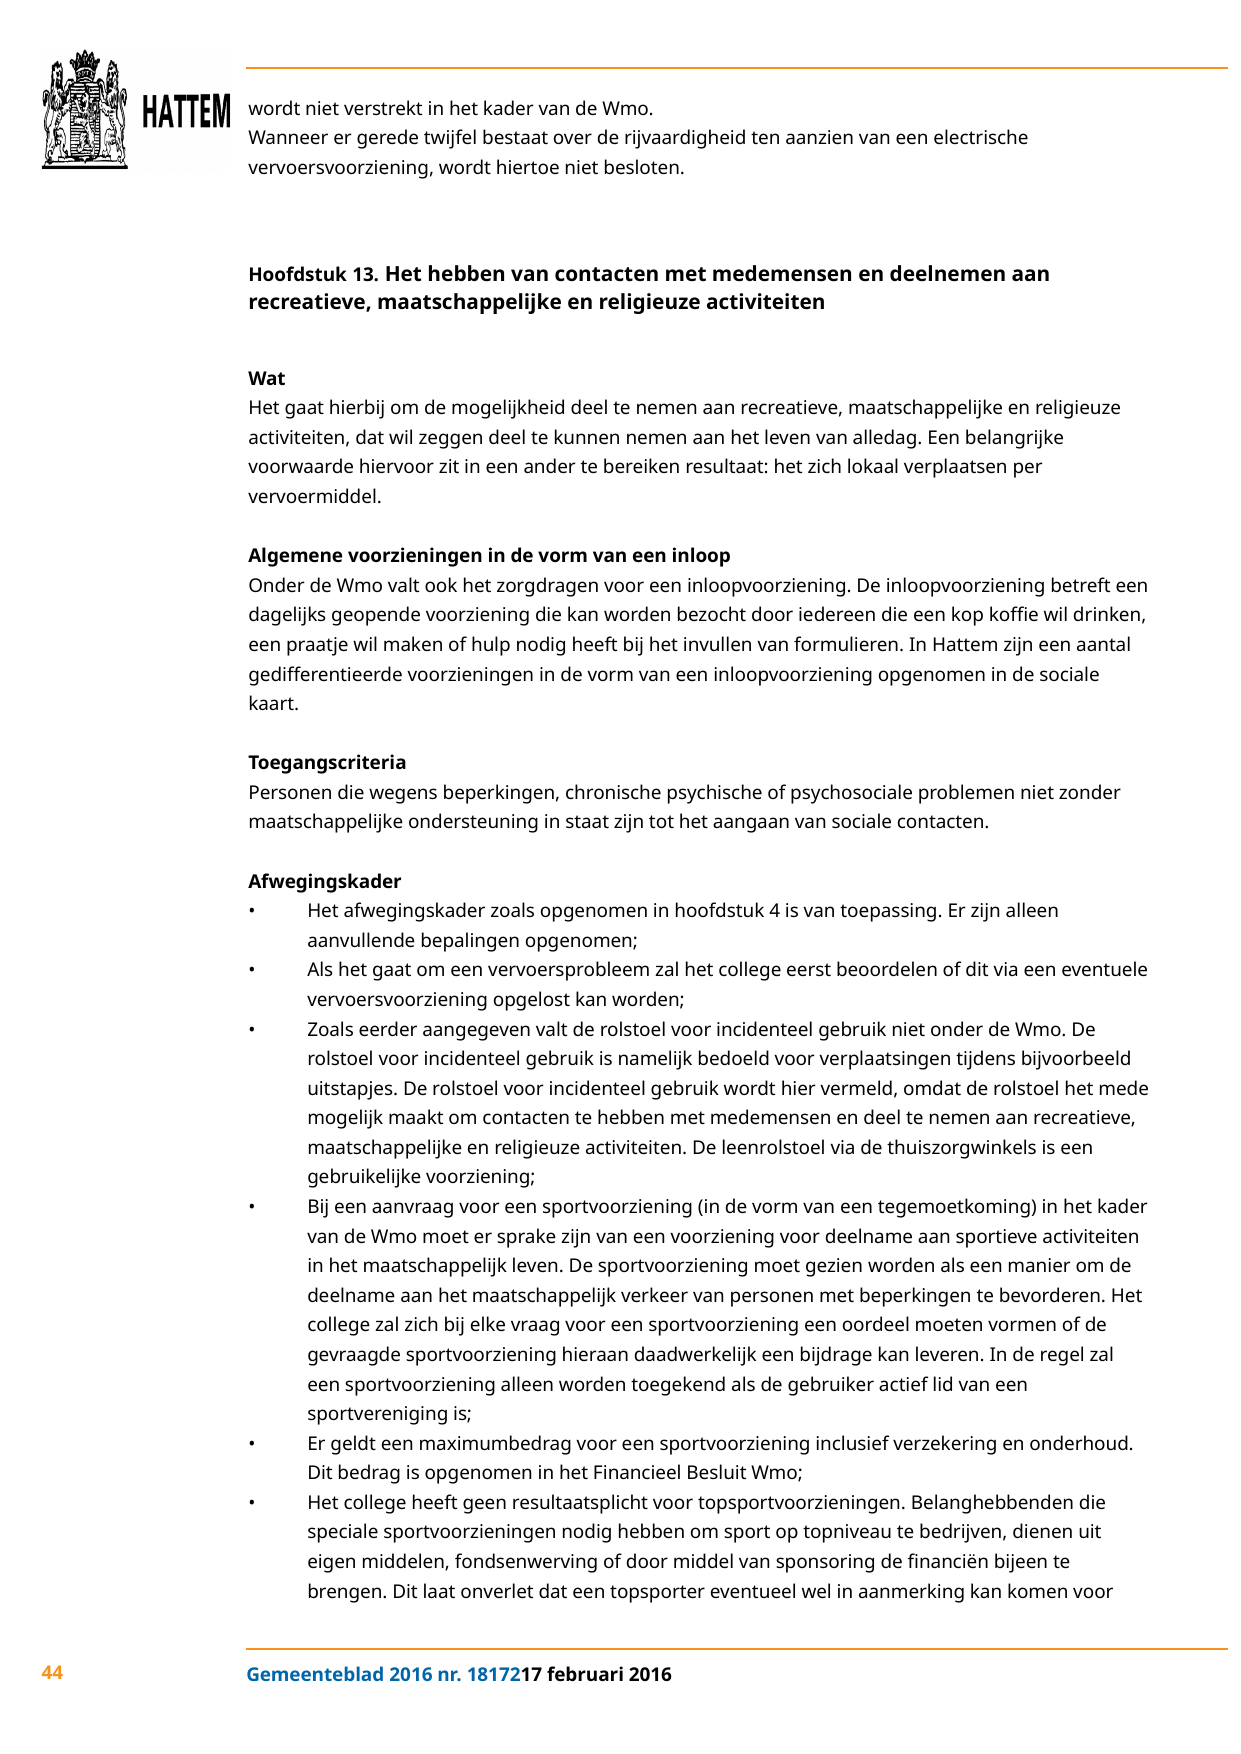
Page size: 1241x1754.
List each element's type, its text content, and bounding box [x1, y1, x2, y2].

list Bij een aanvraag voor een sportvoorziening (in de vorm van een tegemoetkoming) in het kader van de Wmo moet er sprake zijn van een voorziening voor deelname aan sportieve activiteiten in het maatschappelijk leven. De sportvoorziening moet gezien worden als een manier om de deelname aan het maatschappelijk verkeer van personen met beperkingen te bevorderen. Het college zal zich bij elke vraag voor een sportvoorziening een oordeel moeten vormen of de gevraagde sportvoorziening hieraan daadwerkelijk een bijdrage kan leveren. In de regel zal een sportvoorziening alleen worden toegekend als de gebruiker actief lid van een sportvereniging is; [248, 1193, 1152, 1426]
text Wanneer er gerede twijfel bestaat over de rijvaardigheid ten aanzien van een electrische vervoersvoorziening, wordt hiertoe niet besloten. [248, 124, 1152, 180]
list Zoals eerder aangegeven valt de rolstoel voor incidenteel gebruik niet onder de Wmo. De rolstoel voor incidenteel gebruik is namelijk bedoeld voor verplaatsingen tijdens bijvoorbeeld uitstapjes. De rolstoel voor incidenteel gebruik wordt hier vermeld, omdat de rolstoel het mede mogelijk maakt om contacten te hebben met medemensen en deel te nemen aan recreatieve, maatschappelijke en religieuze activiteiten. De leenrolstoel via de thuiszorgwinkels is een gebruikelijke voorziening; [248, 1016, 1152, 1189]
list Het college heeft geen resultaatsplicht voor topsportvoorzieningen. Belanghebbenden die speciale sportvoorzieningen nodig hebben om sport op topniveau te bedrijven, dienen uit eigen middelen, fondsenwerving of door middel van sponsoring de financiën bijeen te brengen. Dit laat onverlet dat een topsporter eventueel wel in aanmerking kan komen voor [248, 1489, 1152, 1603]
text Toegangscriteria [248, 749, 1152, 775]
text Onder de Wmo valt ook het zorgdragen voor een inloopvoorziening. De inloopvoorziening betreft een dagelijks geopende voorziening die kan worden bezocht door iedereen die een kop koffie wil drinken, een praatje wil maken of hulp nodig heeft bij het invullen van formulieren. In Hattem zijn een aantal gedifferentieerde voorzieningen in de vorm van een inloopvoorziening opgenomen in de sociale kaart. [248, 572, 1152, 716]
list Als het gaat om een vervoersprobleem zal het college eerst beoordelen of dit via een eventuele vervoersvoorziening opgelost kan worden; [248, 957, 1152, 1012]
list Er geldt een maximumbedrag voor een sportvoorziening inclusief verzekering en onderhoud. Dit bedrag is opgenomen in het Financieel Besluit Wmo; [248, 1430, 1152, 1485]
text Personen die wegens beperkingen, chronische psychische of psychosociale problemen niet zonder maatschappelijke ondersteuning in staat zijn tot het aangaan van sociale contacten. [248, 779, 1152, 834]
picture [41, 47, 231, 172]
text Algemene voorzieningen in de vorm van een inloop [248, 542, 1152, 568]
list Het afwegingskader zoals opgenomen in hoofdstuk 4 is van toepassing. Er zijn alleen aanvullende bepalingen opgenomen; [248, 897, 1152, 953]
text Afwegingskader [248, 868, 1152, 893]
text Wat [248, 365, 1152, 391]
text Het gaat hierbij om de mogelijkheid deel te nemen aan recreatieve, maatschappelijke en religieuze activiteiten, dat wil zeggen deel te kunnen nemen aan het leven van alledag. Een belangrijke voorwaarde hiervoor zit in een ander te bereiken resultaat: het zich lokaal verplaatsen per vervoermiddel. [248, 394, 1152, 509]
text wordt niet verstrekt in het kader van de Wmo. [248, 95, 1152, 121]
text Hoofdstuk 13. Het hebben van contacten met medemensen en deelnemen aan recreatieve, maatschappelijke en religieuze activiteiten [248, 259, 1152, 316]
